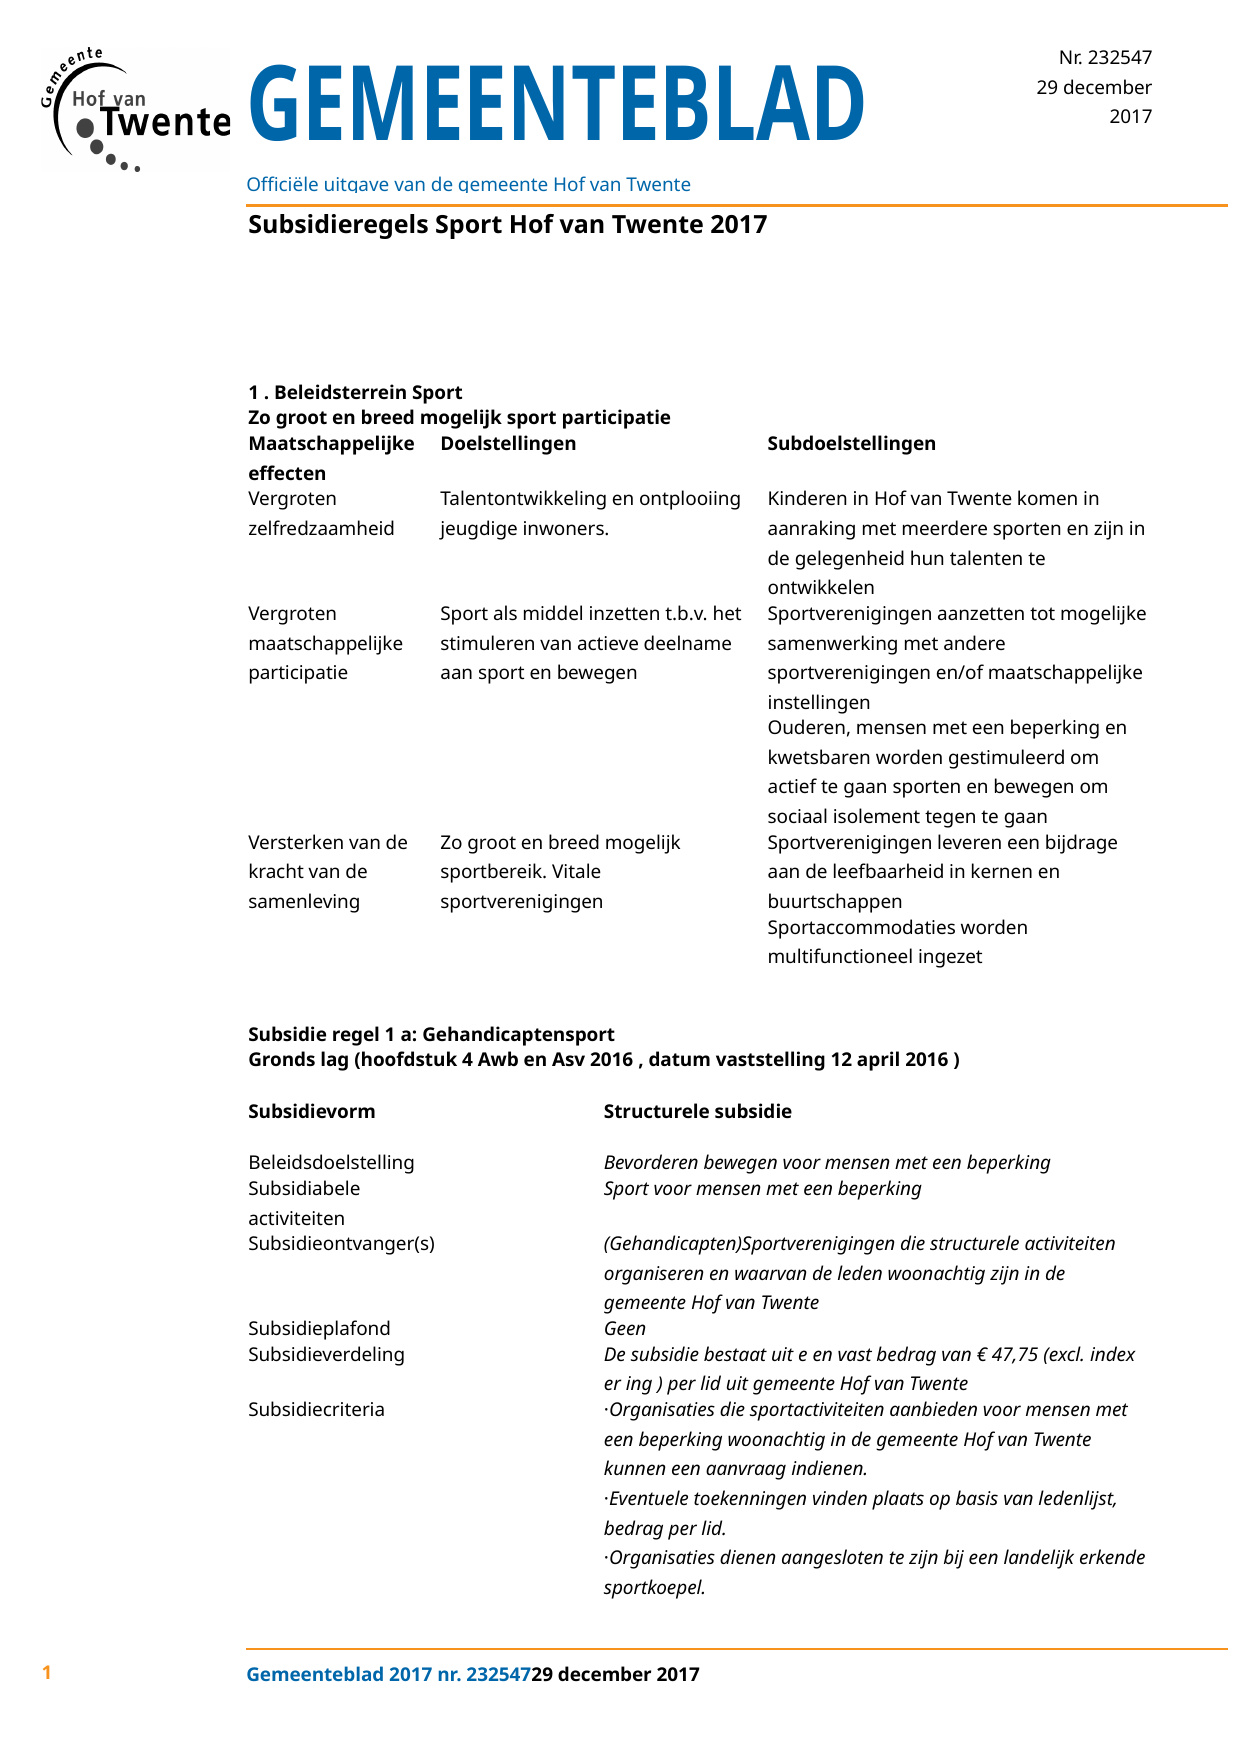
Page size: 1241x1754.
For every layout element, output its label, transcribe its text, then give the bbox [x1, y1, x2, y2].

table_cell Kinderen in Hof van Twente komen in aanraking met meerdere sporten en zijn in de gelegenheid hun talenten te ontwikkelen [768, 486, 1152, 600]
table_cell Sportverenigingen leveren een bijdrage aan de leefbaarheid in kernen en buurtschappen [768, 829, 1152, 914]
table_cell [440, 1230, 604, 1315]
table_cell Maatschappelijke effecten [248, 430, 440, 486]
table_cell [604, 1124, 1152, 1149]
table_cell [440, 1175, 604, 1230]
table_cell Subsidieontvanger(s) [248, 1230, 440, 1315]
picture [41, 47, 231, 172]
table_cell Subsidieverdeling [248, 1341, 440, 1396]
table_cell [440, 1149, 604, 1175]
table_cell [440, 715, 767, 829]
table_cell Sport als middel inzetten t.b.v. het stimuleren van actieve deelname aan sport en bewegen [440, 600, 767, 714]
table_cell Gronds lag (hoofdstuk 4 Awb en Asv 2016 , datum vaststelling 12 april 2016 ) [248, 1046, 1152, 1072]
table_cell [440, 1072, 604, 1098]
table_cell Zo groot en breed mogelijk sport participatie [248, 405, 1152, 430]
table_cell Vergroten zelfredzaamheid [248, 486, 440, 600]
table_cell Subsidiecriteria [248, 1396, 440, 1599]
table_cell [440, 969, 767, 995]
table_cell [248, 1072, 440, 1098]
table_cell [248, 1124, 440, 1149]
table_cell ·Organisaties die sportactiviteiten aanbieden voor mensen met een beperking woonachtig in de gemeente Hof van Twente kunnen een aanvraag indienen. ·Eventuele toekenningen vinden plaats op basis van ledenlijst, bedrag per lid. ·Organisaties dienen aangesloten te zijn bij een landelijk erkende sportkoepel. [604, 1396, 1152, 1599]
table_cell [248, 914, 440, 969]
table_cell Subsidie regel 1 a: Gehandicaptensport [248, 1021, 1152, 1046]
table_cell [248, 715, 440, 829]
table_cell Beleidsdoelstelling [248, 1149, 440, 1175]
table_cell [440, 1341, 604, 1396]
table_cell Versterken van de kracht van de samenleving [248, 829, 440, 914]
table_cell Doelstellingen [440, 430, 767, 486]
table_cell [604, 1072, 1152, 1098]
table_cell [440, 1396, 604, 1599]
table_cell Subdoelstellingen [768, 430, 1152, 486]
table_cell Subsidievorm [248, 1098, 440, 1124]
table_cell Vergroten maatschappelijke participatie [248, 600, 440, 714]
table_cell Bevorderen bewegen voor mensen met een beperking [604, 1149, 1152, 1175]
table_cell [440, 1098, 604, 1124]
table_cell Geen [604, 1315, 767, 1341]
table_cell (Gehandicapten)Sportverenigingen die structurele activiteiten organiseren en waarvan de leden woonachtig zijn in de gemeente Hof van Twente [604, 1230, 1152, 1315]
table_cell [440, 1124, 604, 1149]
table_cell [768, 1315, 1152, 1341]
text Subsidieregels Sport Hof van Twente 2017 [248, 207, 1152, 241]
table_cell Sport voor mensen met een beperking [604, 1175, 1152, 1230]
table_cell Ouderen, mensen met een beperking en kwetsbaren worden gestimuleerd om actief te gaan sporten en bewegen om sociaal isolement tegen te gaan [768, 715, 1152, 829]
table_cell [440, 1315, 604, 1341]
table_cell Structurele subsidie [604, 1098, 1152, 1124]
table_cell [248, 969, 440, 995]
table_cell Subsidieplafond [248, 1315, 440, 1341]
table_cell Sportaccommodaties worden multifunctioneel ingezet [768, 914, 1152, 969]
table_cell Zo groot en breed mogelijk sportbereik. Vitale sportverenigingen [440, 829, 767, 914]
table_cell Subsidiabele activiteiten [248, 1175, 440, 1230]
table_cell [440, 914, 767, 969]
table_cell De subsidie bestaat uit e en vast bedrag van € 47,75 (excl. index er ing ) per lid uit gemeente Hof van Twente [604, 1341, 1152, 1396]
table_cell [248, 995, 1152, 1021]
table_cell [768, 969, 1152, 995]
table_header 1 . Beleidsterrein Sport [248, 379, 767, 404]
table_header [768, 379, 1152, 404]
table_cell Talentontwikkeling en ontplooiing jeugdige inwoners. [440, 486, 767, 600]
table_cell Sportverenigingen aanzetten tot mogelijke samenwerking met andere sportverenigingen en/of maatschappelijke instellingen [768, 600, 1152, 714]
